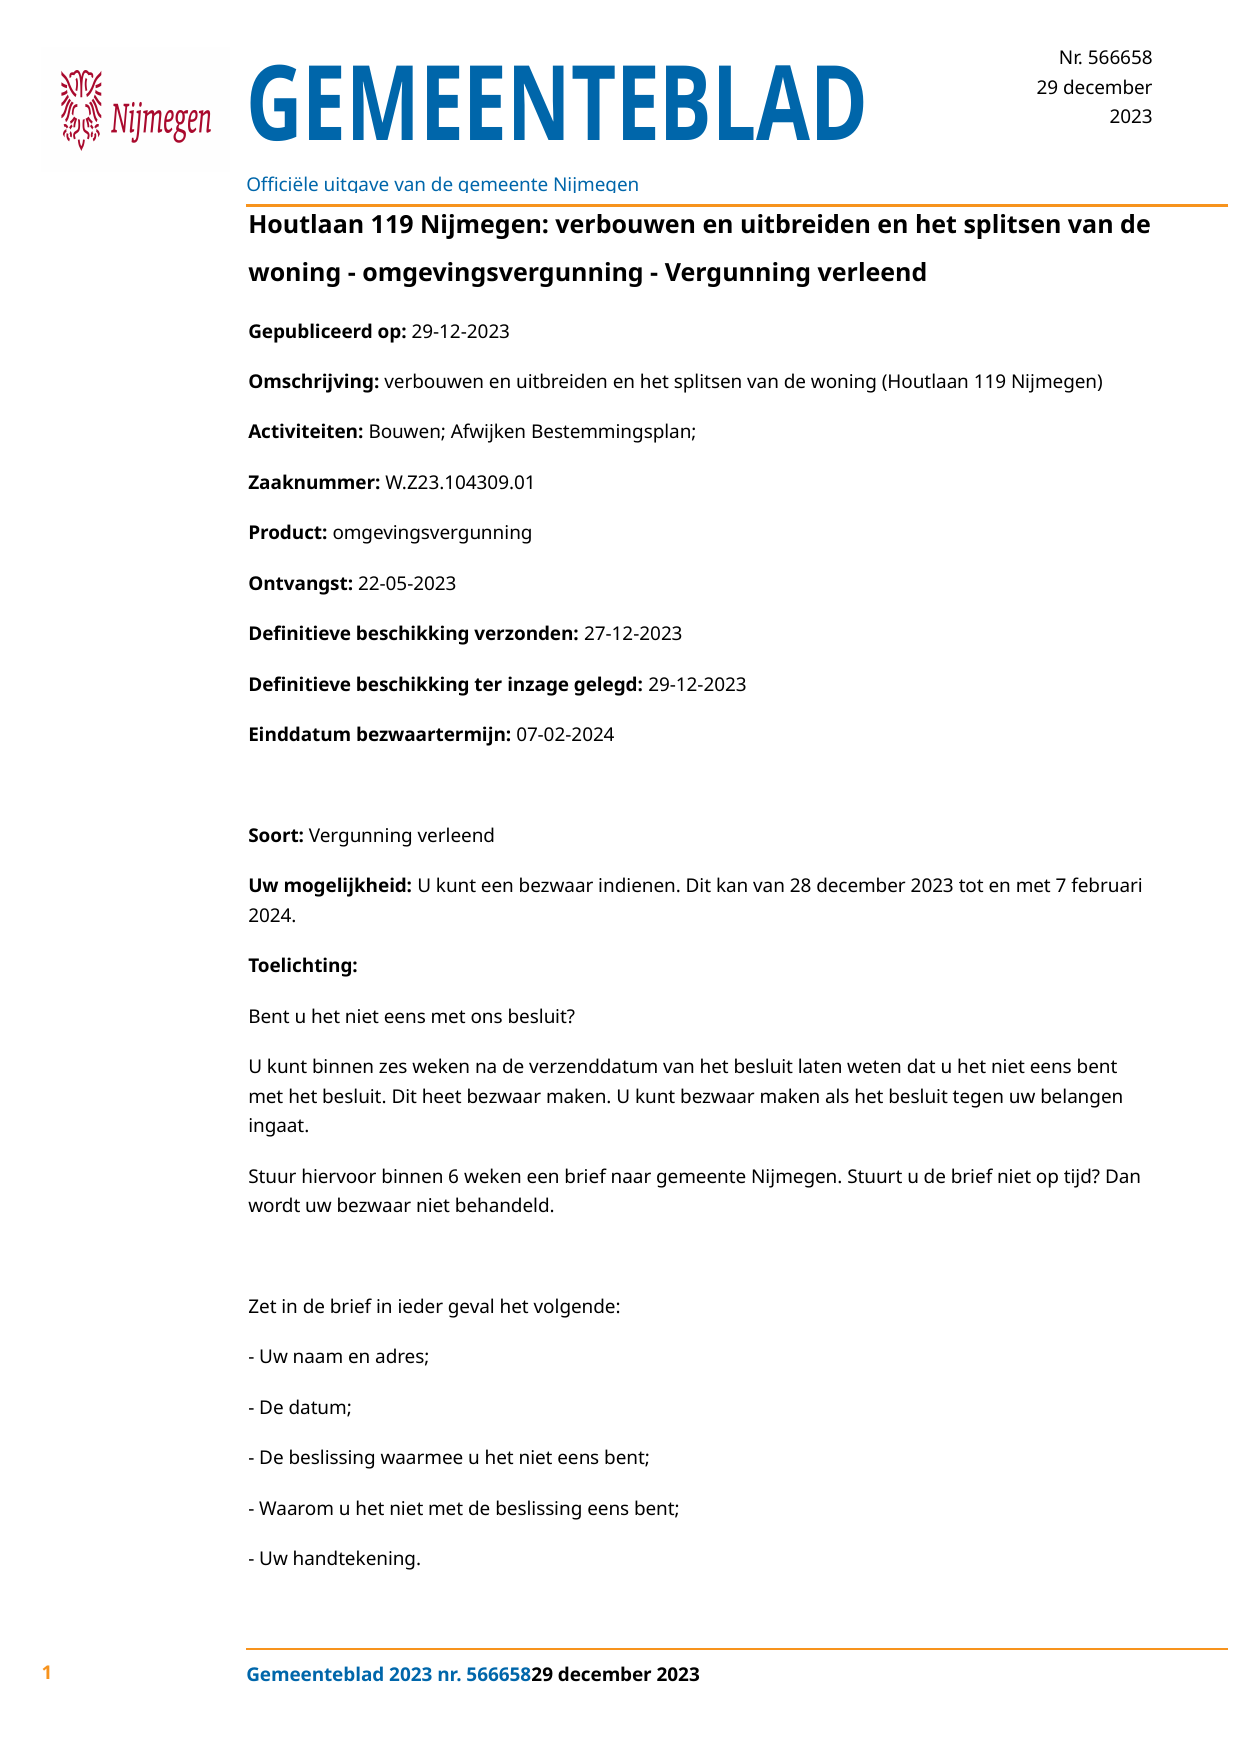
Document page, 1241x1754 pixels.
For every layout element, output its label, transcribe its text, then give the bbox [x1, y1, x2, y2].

text Ontvangst: 22-05-2023 [248, 570, 1152, 596]
text Stuur hiervoor binnen 6 weken een brief naar gemeente Nijmegen. Stuurt u de brief niet op tijd? Dan wordt uw bezwaar niet behandeld. [248, 1163, 1152, 1218]
text - Uw naam en adres; [248, 1344, 1152, 1369]
text Product: omgevingsvergunning [248, 519, 1152, 545]
text Gepubliceerd op: 29-12-2023 [248, 318, 1152, 344]
text Toelichting: [248, 952, 1152, 978]
text Uw mogelijkheid: U kunt een bezwaar indienen. Dit kan van 28 december 2023 tot en met 7 februari 2024. [248, 872, 1152, 928]
text Omschrijving: verbouwen en uitbreiden en het splitsen van de woning (Houtlaan 119 Nijmegen) [248, 368, 1152, 394]
text - Waarom u het niet met de beslissing eens bent; [248, 1495, 1152, 1521]
text - De datum; [248, 1394, 1152, 1420]
text Activiteiten: Bouwen; Afwijken Bestemmingsplan; [248, 419, 1152, 444]
text Soort: Vergunning verleend [248, 822, 1152, 848]
text Bent u het niet eens met ons besluit? [248, 1003, 1152, 1029]
text Zaaknummer: W.Z23.104309.01 [248, 469, 1152, 495]
text Zet in de brief in ieder geval het volgende: [248, 1293, 1152, 1319]
text Houtlaan 119 Nijmegen: verbouwen en uitbreiden en het splitsen van de woning - omgevingsvergunning - Vergunning verleend [248, 207, 1152, 288]
text Einddatum bezwaartermijn: 07-02-2024 [248, 721, 1152, 747]
text Definitieve beschikking ter inzage gelegd: 29-12-2023 [248, 671, 1152, 697]
picture [41, 47, 231, 172]
text U kunt binnen zes weken na de verzenddatum van het besluit laten weten dat u het niet eens bent met het besluit. Dit heet bezwaar maken. U kunt bezwaar maken als het besluit tegen uw belangen ingaat. [248, 1053, 1152, 1138]
text - De beslissing waarmee u het niet eens bent; [248, 1444, 1152, 1470]
text Definitieve beschikking verzonden: 27-12-2023 [248, 620, 1152, 646]
text - Uw handtekening. [248, 1545, 1152, 1571]
